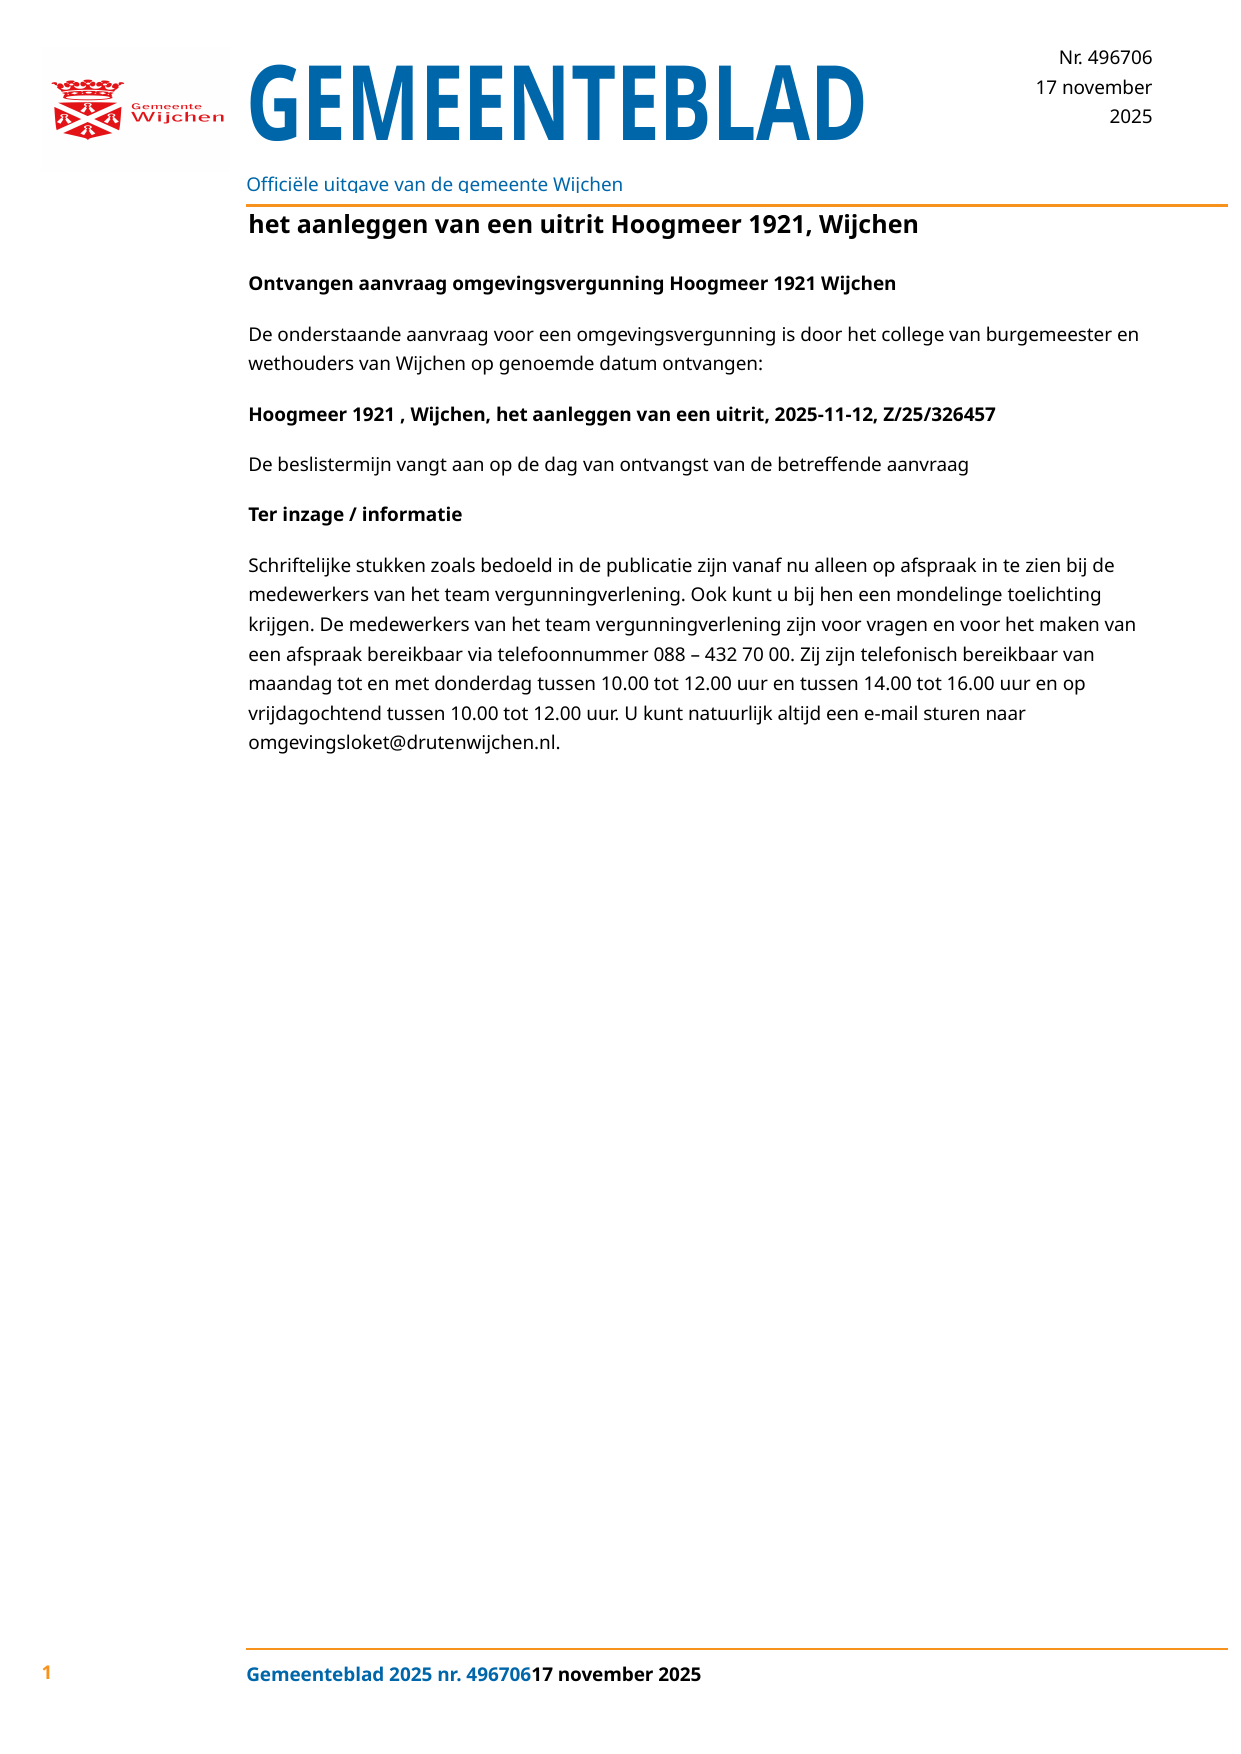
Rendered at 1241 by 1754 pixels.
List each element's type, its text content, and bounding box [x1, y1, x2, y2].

text Schriftelijke stukken zoals bedoeld in de publicatie zijn vanaf nu alleen op afspraak in te zien bij de medewerkers van het team vergunningverlening. Ook kunt u bij hen een mondelinge toelichting krijgen. De medewerkers van het team vergunningverlening zijn voor vragen en voor het maken van een afspraak bereikbaar via telefoonnummer 088 – 432 70 00. Zij zijn telefonisch bereikbaar van maandag tot en met donderdag tussen 10.00 tot 12.00 uur en tussen 14.00 tot 16.00 uur en op vrijdagochtend tussen 10.00 tot 12.00 uur. U kunt natuurlijk altijd een e-mail sturen naar omgevingsloket@drutenwijchen.nl. [248, 552, 1152, 755]
text Hoogmeer 1921 , Wijchen, het aanleggen van een uitrit, 2025-11-12, Z/25/326457 [248, 401, 1152, 426]
text het aanleggen van een uitrit Hoogmeer 1921, Wijchen [248, 207, 1152, 241]
text De beslistermijn vangt aan op de dag van ontvangst van de betreffende aanvraag [248, 451, 1152, 477]
text Ter inzage / informatie [248, 502, 1152, 527]
text Ontvangen aanvraag omgevingsvergunning Hoogmeer 1921 Wijchen [248, 270, 1152, 296]
text De onderstaande aanvraag voor een omgevingsvergunning is door het college van burgemeester en wethouders van Wijchen op genoemde datum ontvangen: [248, 321, 1152, 376]
picture [41, 47, 231, 172]
